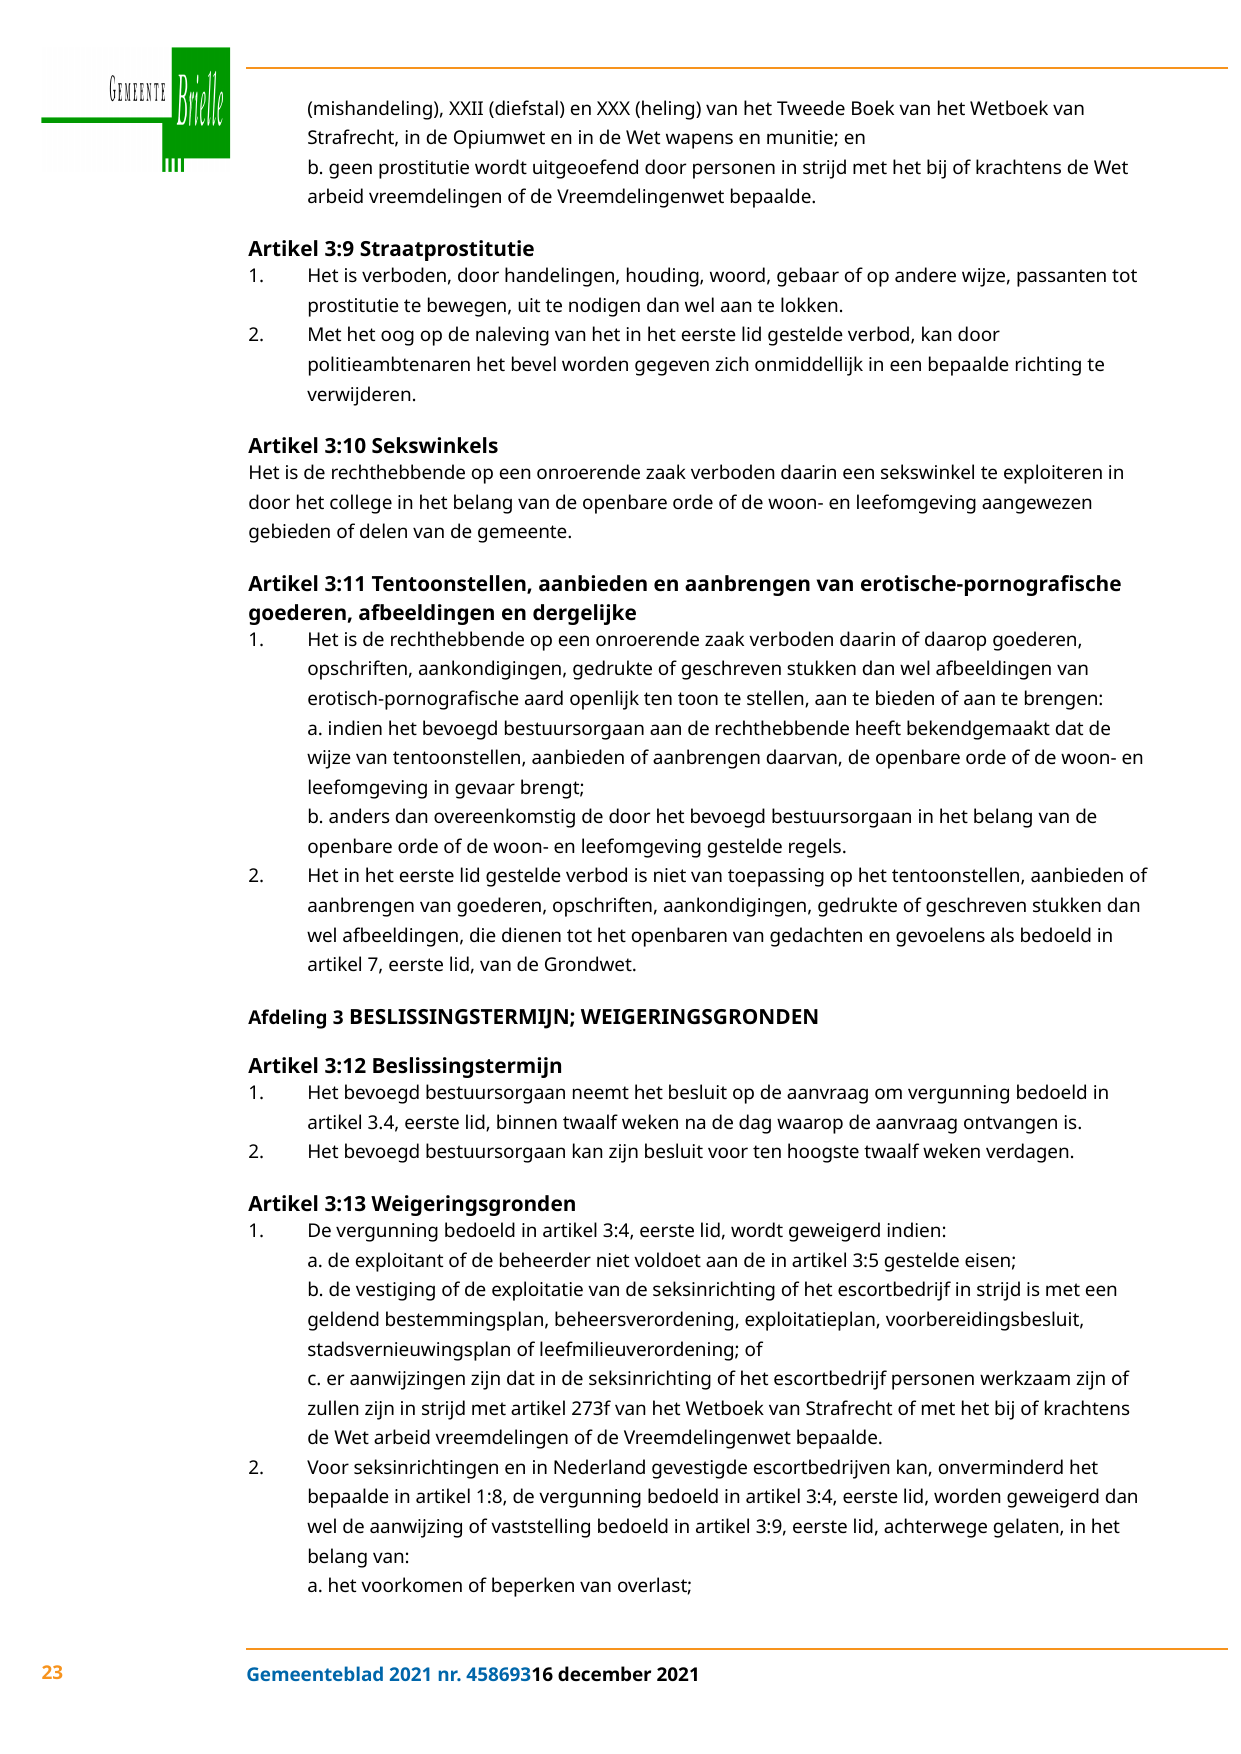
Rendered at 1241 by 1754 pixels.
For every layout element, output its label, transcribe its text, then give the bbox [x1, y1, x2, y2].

text Artikel 3:12 Beslissingstermijn [248, 1051, 1152, 1079]
list b. anders dan overeenkomstig de door het bevoegd bestuursorgaan in het belang van de openbare orde of de woon- en leefomgeving gestelde regels. [248, 803, 1152, 859]
list b. geen prostitutie wordt uitgeoefend door personen in strijd met het bij of krachtens de Wet arbeid vreemdelingen of de Vreemdelingenwet bepaalde. [248, 154, 1152, 209]
text Afdeling 3 BESLISSINGSTERMIJN; WEIGERINGSGRONDEN [248, 1002, 1152, 1030]
list Met het oog op de naleving van het in het eerste lid gestelde verbod, kan door politieambtenaren het bevel worden gegeven zich onmiddellijk in een bepaalde richting te verwijderen. [248, 322, 1152, 406]
list a. het voorkomen of beperken van overlast; [248, 1572, 1152, 1598]
text Artikel 3:10 Sekswinkels [248, 431, 1152, 459]
list (mishandeling), XXII (diefstal) en XXX (heling) van het Tweede Boek van het Wetboek van Strafrecht, in de Opiumwet en in de Wet wapens en munitie; en [248, 95, 1152, 150]
list Het is de rechthebbende op een onroerende zaak verboden daarin of daarop goederen, opschriften, aankondigingen, gedrukte of geschreven stukken dan wel afbeeldingen van erotisch-pornografische aard openlijk ten toon te stellen, aan te bieden of aan te brengen: [248, 626, 1152, 711]
text Het is de rechthebbende op een onroerende zaak verboden daarin een sekswinkel te exploiteren in door het college in het belang van de openbare orde of de woon- en leefomgeving aangewezen gebieden of delen van de gemeente. [248, 459, 1152, 544]
list c. er aanwijzingen zijn dat in de seksinrichting of het escortbedrijf personen werkzaam zijn of zullen zijn in strijd met artikel 273f van het Wetboek van Strafrecht of met het bij of krachtens de Wet arbeid vreemdelingen of de Vreemdelingenwet bepaalde. [248, 1365, 1152, 1450]
list De vergunning bedoeld in artikel 3:4, eerste lid, wordt geweigerd indien: [248, 1217, 1152, 1243]
list Voor seksinrichtingen en in Nederland gevestigde escortbedrijven kan, onverminderd het bepaalde in artikel 1:8, de vergunning bedoeld in artikel 3:4, eerste lid, worden geweigerd dan wel de aanwijzing of vaststelling bedoeld in artikel 3:9, eerste lid, achterwege gelaten, in het belang van: [248, 1454, 1152, 1569]
list b. de vestiging of de exploitatie van de seksinrichting of het escortbedrijf in strijd is met een geldend bestemmingsplan, beheersverordening, exploitatieplan, voorbereidingsbesluit, stadsvernieuwingsplan of leefmilieuverordening; of [248, 1277, 1152, 1362]
picture [41, 47, 231, 172]
text Artikel 3:13 Weigeringsgronden [248, 1189, 1152, 1217]
list a. de exploitant of de beheerder niet voldoet aan de in artikel 3:5 gestelde eisen; [248, 1247, 1152, 1273]
list Het bevoegd bestuursorgaan kan zijn besluit voor ten hoogste twaalf weken verdagen. [248, 1139, 1152, 1164]
text Artikel 3:9 Straatprostitutie [248, 234, 1152, 262]
list Het in het eerste lid gestelde verbod is niet van toepassing op het tentoonstellen, aanbieden of aanbrengen van goederen, opschriften, aankondigingen, gedrukte of geschreven stukken dan wel afbeeldingen, die dienen tot het openbaren van gedachten en gevoelens als bedoeld in artikel 7, eerste lid, van de Grondwet. [248, 863, 1152, 977]
list Het is verboden, door handelingen, houding, woord, gebaar of op andere wijze, passanten tot prostitutie te bewegen, uit te nodigen dan wel aan te lokken. [248, 262, 1152, 318]
list a. indien het bevoegd bestuursorgaan aan de rechthebbende heeft bekendgemaakt dat de wijze van tentoonstellen, aanbieden of aanbrengen daarvan, de openbare orde of de woon- en leefomgeving in gevaar brengt; [248, 715, 1152, 800]
list Het bevoegd bestuursorgaan neemt het besluit op de aanvraag om vergunning bedoeld in artikel 3.4, eerste lid, binnen twaalf weken na de dag waarop de aanvraag ontvangen is. [248, 1079, 1152, 1135]
text Artikel 3:11 Tentoonstellen, aanbieden en aanbrengen van erotische-pornografische goederen, afbeeldingen en dergelijke [248, 569, 1152, 626]
